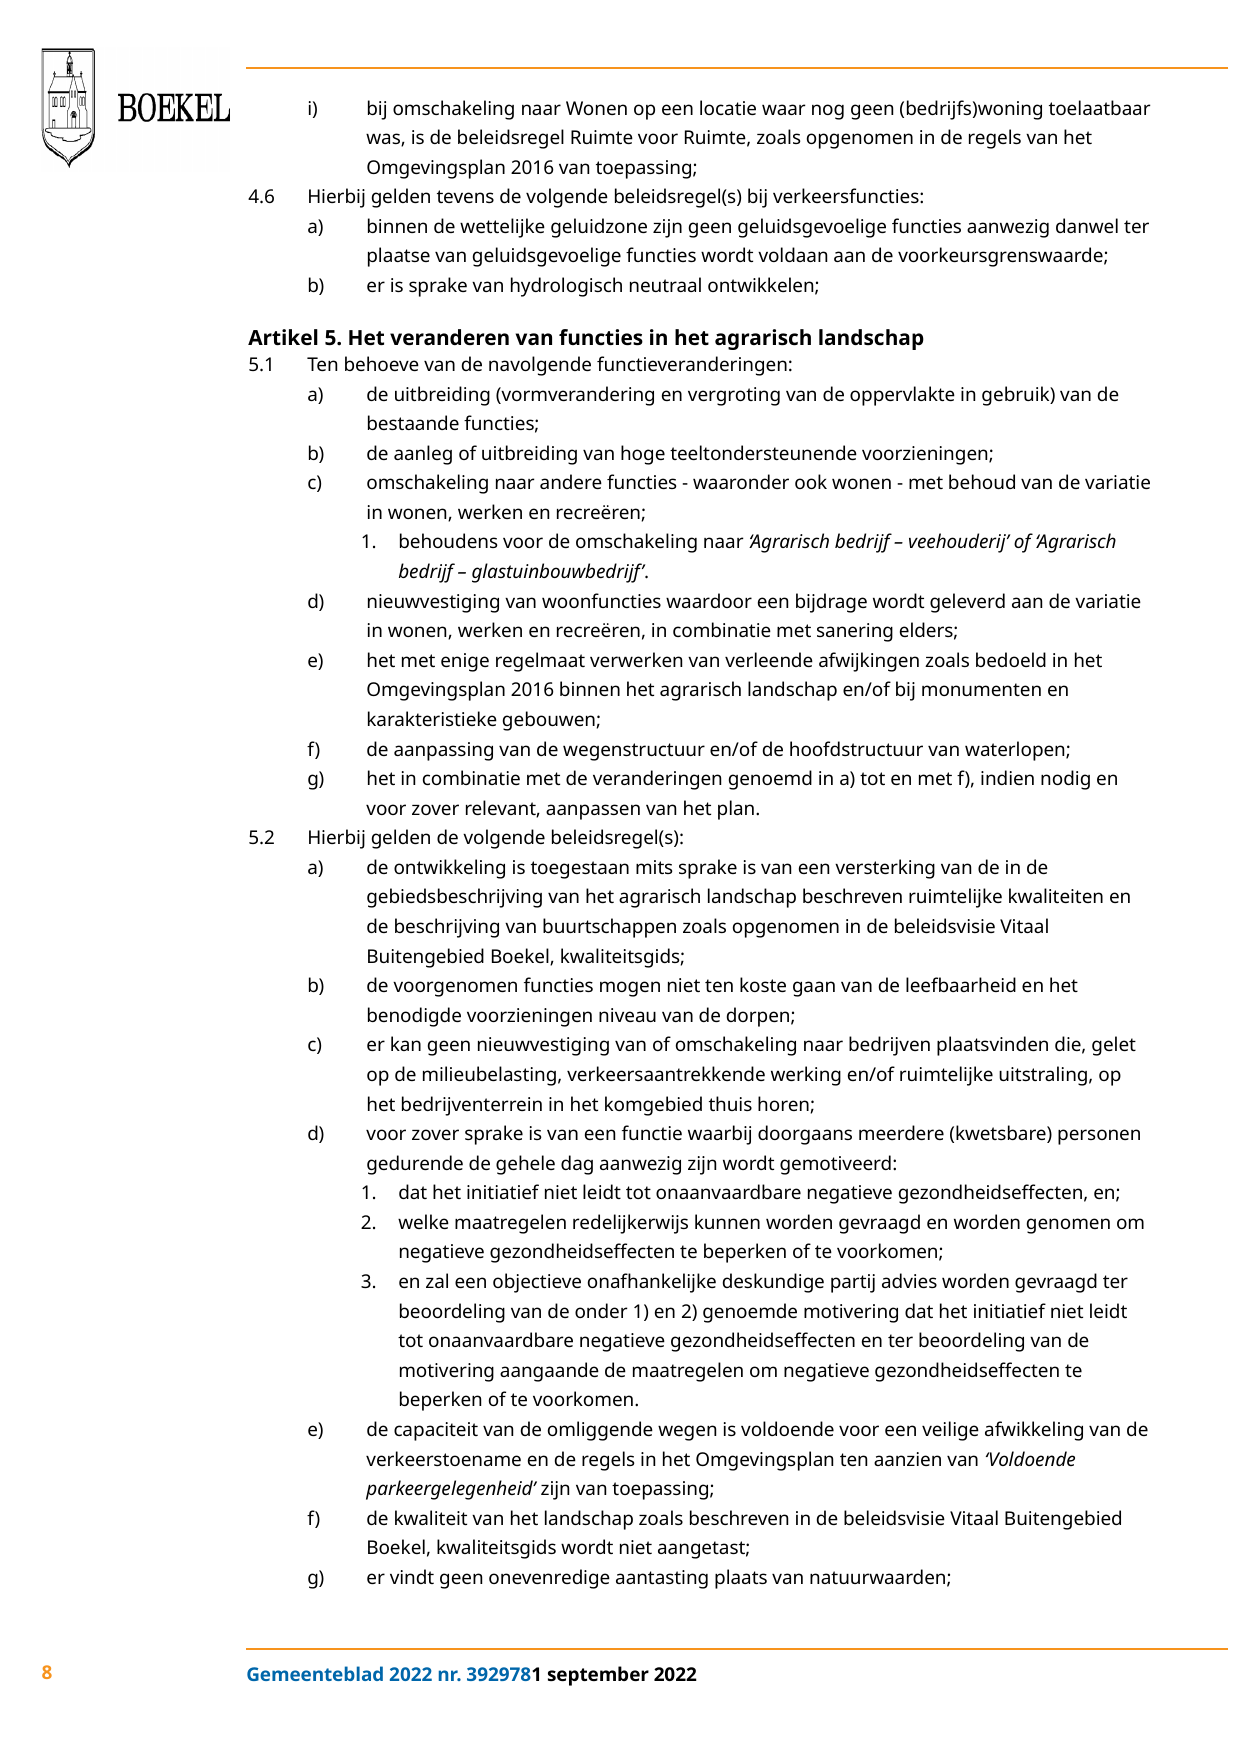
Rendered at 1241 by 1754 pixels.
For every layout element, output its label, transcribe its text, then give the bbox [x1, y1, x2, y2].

list de uitbreiding (vormverandering en vergroting van de oppervlakte in gebruik) van de bestaande functies; [307, 381, 1152, 436]
list er kan geen nieuwvestiging van of omschakeling naar bedrijven plaatsvinden die, gelet op de milieubelasting, verkeersaantrekkende werking en/of ruimtelijke uitstraling, op het bedrijventerrein in het komgebied thuis horen; [307, 1032, 1152, 1116]
list voor zover sprake is van een functie waarbij doorgaans meerdere (kwetsbare) personen gedurende de gehele dag aanwezig zijn wordt gemotiveerd: [307, 1120, 1152, 1176]
list behoudens voor de omschakeling naar ‘Agrarisch bedrijf – veehouderij’ of ‘Agrarisch bedrijf – glastuinbouwbedrijf’. [361, 529, 1152, 584]
list binnen de wettelijke geluidzone zijn geen geluidsgevoelige functies aanwezig danwel ter plaatse van geluidsgevoelige functies wordt voldaan aan de voorkeursgrenswaarde; [307, 213, 1152, 268]
list de capaciteit van de omliggende wegen is voldoende voor een veilige afwikkeling van de verkeerstoename en de regels in het Omgevingsplan ten aanzien van ‘Voldoende parkeergelegenheid’ zijn van toepassing; [307, 1416, 1152, 1501]
list en zal een objectieve onafhankelijke deskundige partij advies worden gevraagd ter beoordeling van de onder 1) en 2) genoemde motivering dat het initiatief niet leidt tot onaanvaardbare negatieve gezondheidseffecten en ter beoordeling van de motivering aangaande de maatregelen om negatieve gezondheidseffecten te beperken of te voorkomen. [361, 1268, 1152, 1412]
list Ten behoeve van de navolgende functieveranderingen: [248, 351, 1152, 377]
list Hierbij gelden tevens de volgende beleidsregel(s) bij verkeersfuncties: [248, 183, 1152, 209]
list dat het initiatief niet leidt tot onaanvaardbare negatieve gezondheidseffecten, en; [361, 1179, 1152, 1205]
text Artikel 5. Het veranderen van functies in het agrarisch landschap [248, 323, 1152, 351]
list de kwaliteit van het landschap zoals beschreven in de beleidsvisie Vitaal Buitengebied Boekel, kwaliteitsgids wordt niet aangetast; [307, 1505, 1152, 1560]
list de ontwikkeling is toegestaan mits sprake is van een versterking van de in de gebiedsbeschrijving van het agrarisch landschap beschreven ruimtelijke kwaliteiten en de beschrijving van buurtschappen zoals opgenomen in de beleidsvisie Vitaal Buitengebied Boekel, kwaliteitsgids; [307, 854, 1152, 968]
list het met enige regelmaat verwerken van verleende afwijkingen zoals bedoeld in het Omgevingsplan 2016 binnen het agrarisch landschap en/of bij monumenten en karakteristieke gebouwen; [307, 647, 1152, 732]
list welke maatregelen redelijkerwijs kunnen worden gevraagd en worden genomen om negatieve gezondheidseffecten te beperken of te voorkomen; [361, 1209, 1152, 1264]
list omschakeling naar andere functies - waaronder ook wonen - met behoud van de variatie in wonen, werken en recreëren; [307, 469, 1152, 525]
picture [41, 47, 231, 172]
list er is sprake van hydrologisch neutraal ontwikkelen; [307, 272, 1152, 298]
list nieuwvestiging van woonfuncties waardoor een bijdrage wordt geleverd aan de variatie in wonen, werken en recreëren, in combinatie met sanering elders; [307, 588, 1152, 643]
list de aanpassing van de wegenstructuur en/of de hoofdstructuur van waterlopen; [307, 736, 1152, 761]
list Hierbij gelden de volgende beleidsregel(s): [248, 824, 1152, 850]
list de voorgenomen functies mogen niet ten koste gaan van de leefbaarheid en het benodigde voorzieningen niveau van de dorpen; [307, 972, 1152, 1028]
list het in combinatie met de veranderingen genoemd in a) tot en met f), indien nodig en voor zover relevant, aanpassen van het plan. [307, 765, 1152, 821]
list er vindt geen onevenredige aantasting plaats van natuurwaarden; [307, 1564, 1152, 1590]
list de aanleg of uitbreiding van hoge teeltondersteunende voorzieningen; [307, 440, 1152, 466]
list bij omschakeling naar Wonen op een locatie waar nog geen (bedrijfs)woning toelaatbaar was, is de beleidsregel Ruimte voor Ruimte, zoals opgenomen in de regels van het Omgevingsplan 2016 van toepassing; [307, 95, 1152, 180]
